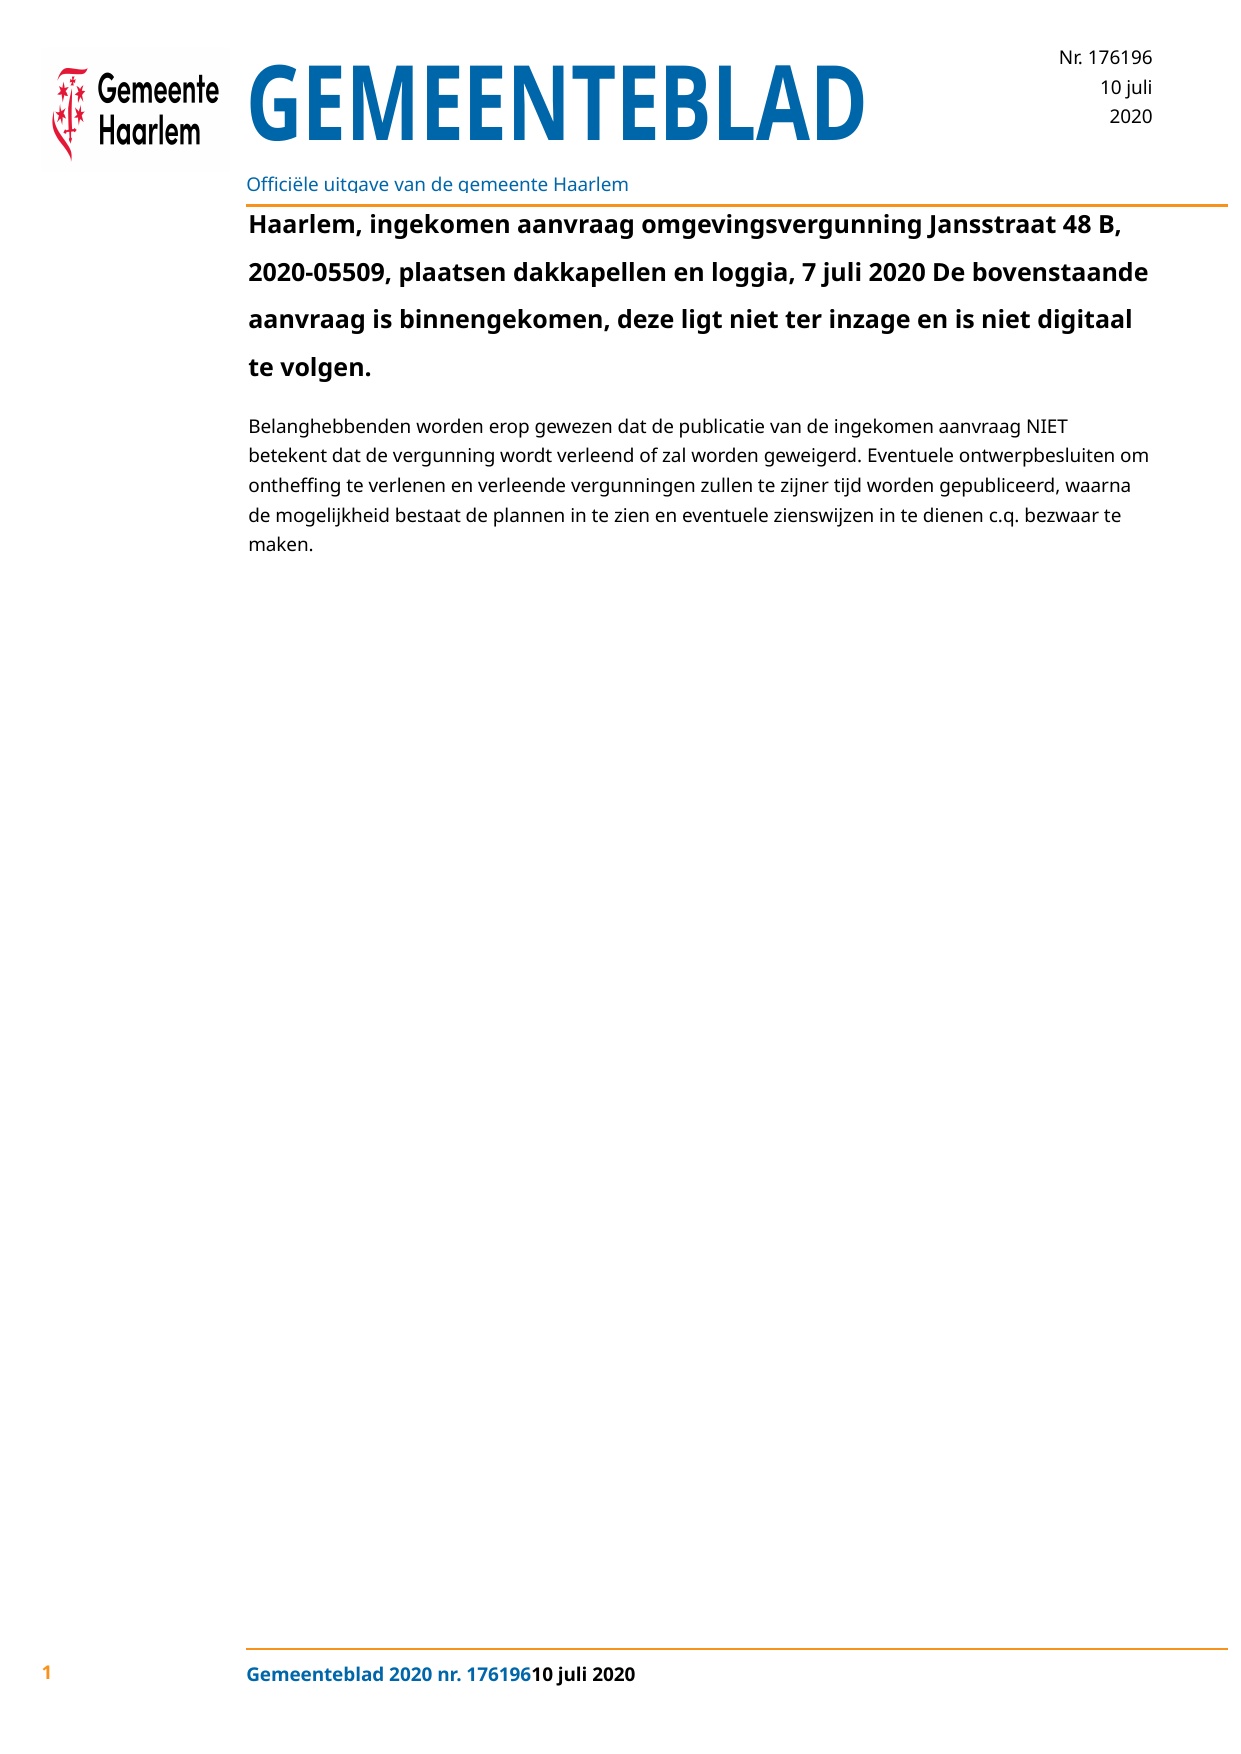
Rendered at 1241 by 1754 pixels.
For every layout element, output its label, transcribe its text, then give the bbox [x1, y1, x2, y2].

text Haarlem, ingekomen aanvraag omgevingsvergunning Jansstraat 48 B, 2020-05509, plaatsen dakkapellen en loggia, 7 juli 2020 De bovenstaande aanvraag is binnengekomen, deze ligt niet ter inzage en is niet digitaal te volgen. [248, 207, 1152, 384]
text Belanghebbenden worden erop gewezen dat de publicatie van de ingekomen aanvraag NIET betekent dat de vergunning wordt verleend of zal worden geweigerd. Eventuele ontwerpbesluiten om ontheffing te verlenen en verleende vergunningen zullen te zijner tijd worden gepubliceerd, waarna de mogelijkheid bestaat de plannen in te zien en eventuele zienswijzen in te dienen c.q. bezwaar te maken. [248, 413, 1152, 557]
picture [41, 47, 231, 172]
